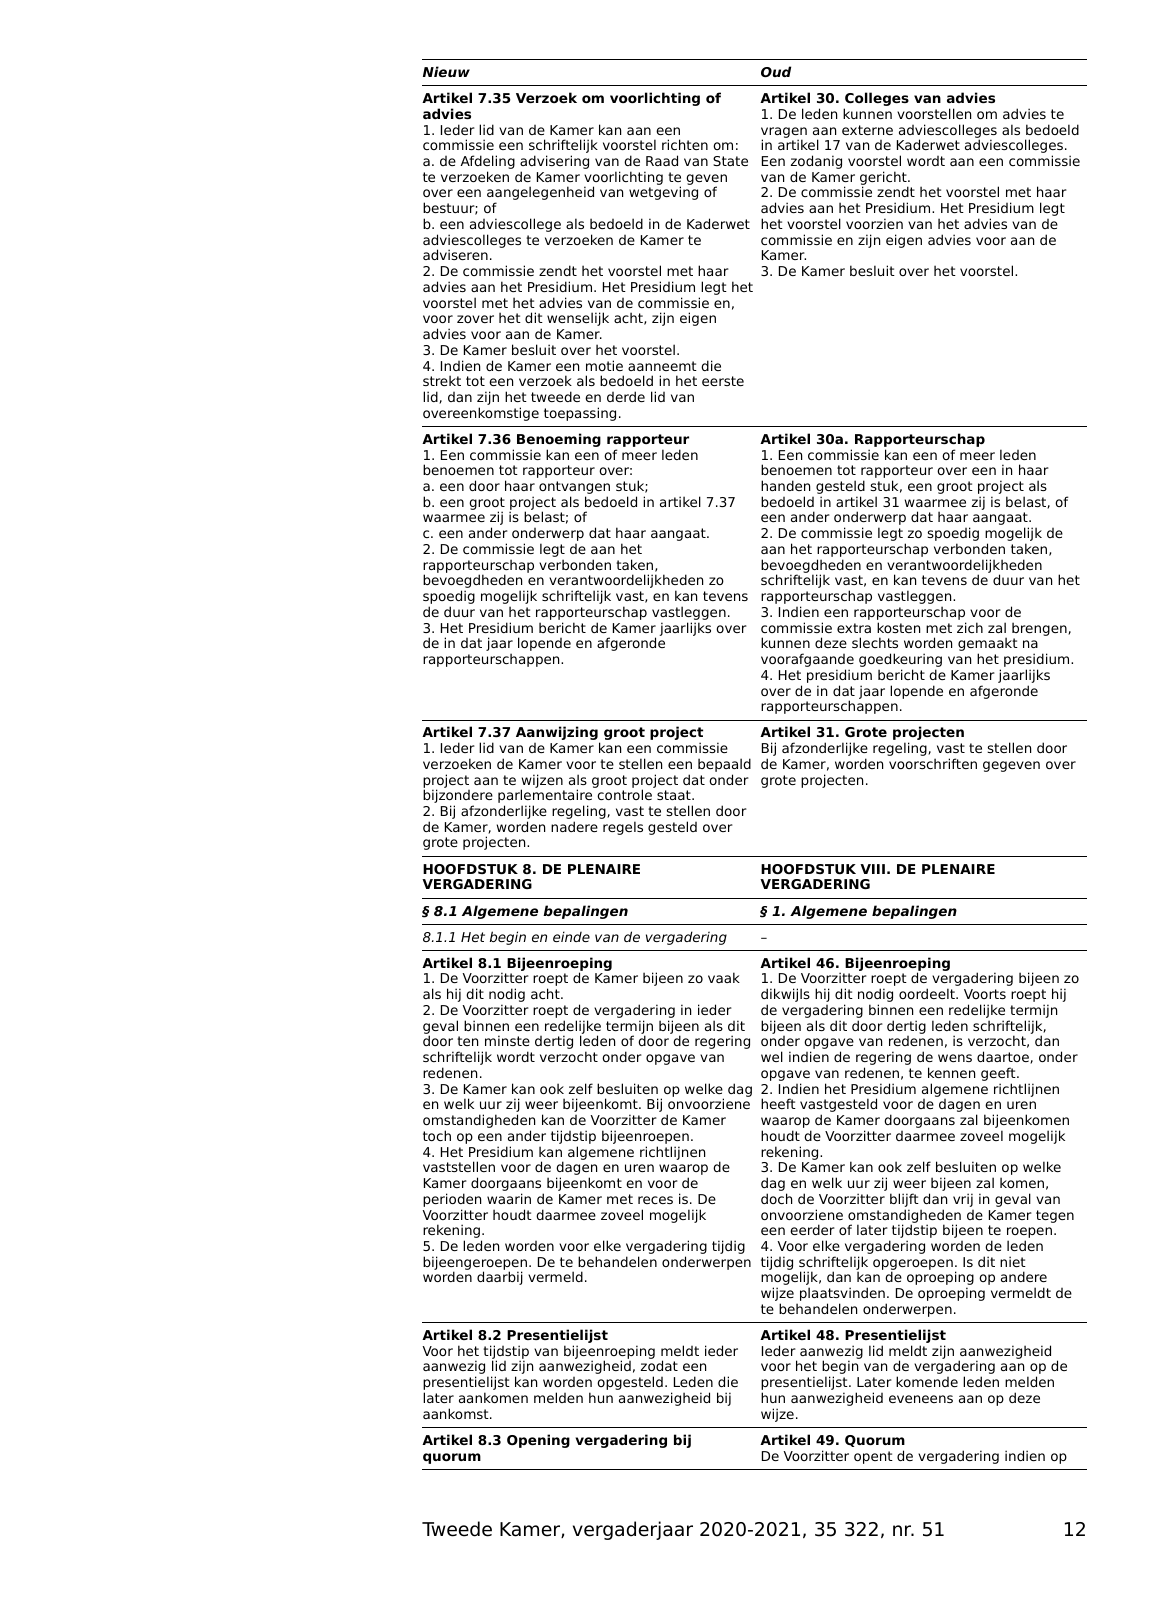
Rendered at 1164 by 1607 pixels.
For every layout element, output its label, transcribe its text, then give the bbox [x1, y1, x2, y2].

table_cell – [754, 925, 1087, 950]
table_cell § 8.1 Algemene bepalingen [422, 899, 754, 924]
table_cell Artikel 48. Presentielijst Ieder aanwezig lid meldt zijn aanwezigheid voor het begin van de vergadering aan op de presentielijst. Later komende leden melden hun aanwezigheid eveneens aan op deze wijze. [754, 1323, 1087, 1427]
table_cell Artikel 49. Quorum De Voorzitter opent de vergadering indien op [754, 1428, 1087, 1469]
table_cell Artikel 8.1 Bijeenroeping 1. De Voorzitter roept de Kamer bijeen zo vaak als hij dit nodig acht. 2. De Voorzitter roept de vergadering in ieder geval binnen een redelijke termijn bijeen als dit door ten minste dertig leden of door de regering schriftelijk wordt verzocht onder opgave van redenen. 3. De Kamer kan ook zelf besluiten op welke dag en welk uur zij weer bijeenkomt. Bij onvoorziene omstandigheden kan de Voorzitter de Kamer toch op een ander tijdstip bijeenroepen. 4. Het Presidium kan algemene richtlijnen vaststellen voor de dagen en uren waarop de Kamer doorgaans bijeenkomt en voor de perioden waarin de Kamer met reces is. De Voorzitter houdt daarmee zoveel mogelijk rekening. 5. De leden worden voor elke vergadering tijdig bijeengeroepen. De te behandelen onderwerpen worden daarbij vermeld. [422, 951, 754, 1322]
table_cell Artikel 7.37 Aanwijzing groot project 1. Ieder lid van de Kamer kan een commissie verzoeken de Kamer voor te stellen een bepaald project aan te wijzen als groot project dat onder bijzondere parlementaire controle staat. 2. Bij afzonderlijke regeling, vast te stellen door de Kamer, worden nadere regels gesteld over grote projecten. [422, 721, 754, 856]
table_cell Artikel 7.35 Verzoek om voorlichting of advies 1. Ieder lid van de Kamer kan aan een commissie een schriftelijk voorstel richten om: a. de Afdeling advisering van de Raad van State te verzoeken de Kamer voorlichting te geven over een aangelegenheid van wetgeving of bestuur; of b. een adviescollege als bedoeld in de Kaderwet adviescolleges te verzoeken de Kamer te adviseren. 2. De commissie zendt het voorstel met haar advies aan het Presidium. Het Presidium legt het voorstel met het advies van de commissie en, voor zover het dit wenselijk acht, zijn eigen advies voor aan de Kamer. 3. De Kamer besluit over het voorstel. 4. Indien de Kamer een motie aanneemt die strekt tot een verzoek als bedoeld in het eerste lid, dan zijn het tweede en derde lid van overeenkomstige toepassing. [422, 86, 754, 426]
table_cell Artikel 30. Colleges van advies 1. De leden kunnen voorstellen om advies te vragen aan externe adviescolleges als bedoeld in artikel 17 van de Kaderwet adviescolleges. Een zodanig voorstel wordt aan een commissie van de Kamer gericht. 2. De commissie zendt het voorstel met haar advies aan het Presidium. Het Presidium legt het voorstel voorzien van het advies van de commissie en zijn eigen advies voor aan de Kamer. 3. De Kamer besluit over het voorstel. [754, 86, 1087, 426]
table_cell 8.1.1 Het begin en einde van de vergadering [422, 925, 754, 950]
table_cell HOOFDSTUK VIII. DE PLENAIRE VERGADERING [754, 857, 1087, 898]
table_cell Artikel 7.36 Benoeming rapporteur 1. Een commissie kan een of meer leden benoemen tot rapporteur over: a. een door haar ontvangen stuk; b. een groot project als bedoeld in artikel 7.37 waarmee zij is belast; of c. een ander onderwerp dat haar aangaat. 2. De commissie legt de aan het rapporteurschap verbonden taken, bevoegdheden en verantwoordelijkheden zo spoedig mogelijk schriftelijk vast, en kan tevens de duur van het rapporteurschap vastleggen. 3. Het Presidium bericht de Kamer jaarlijks over de in dat jaar lopende en afgeronde rapporteurschappen. [422, 427, 754, 719]
table_header Oud [754, 60, 1087, 85]
table_cell Artikel 30a. Rapporteurschap 1. Een commissie kan een of meer leden benoemen tot rapporteur over een in haar handen gesteld stuk, een groot project als bedoeld in artikel 31 waarmee zij is belast, of een ander onderwerp dat haar aangaat. 2. De commissie legt zo spoedig mogelijk de aan het rapporteurschap verbonden taken, bevoegdheden en verantwoordelijkheden schriftelijk vast, en kan tevens de duur van het rapporteurschap vastleggen. 3. Indien een rapporteurschap voor de commissie extra kosten met zich zal brengen, kunnen deze slechts worden gemaakt na voorafgaande goedkeuring van het presidium. 4. Het presidium bericht de Kamer jaarlijks over de in dat jaar lopende en afgeronde rapporteurschappen. [754, 427, 1087, 719]
table_cell Artikel 8.2 Presentielijst Voor het tijdstip van bijeenroeping meldt ieder aanwezig lid zijn aanwezigheid, zodat een presentielijst kan worden opgesteld. Leden die later aankomen melden hun aanwezigheid bij aankomst. [422, 1323, 754, 1427]
table_cell HOOFDSTUK 8. DE PLENAIRE VERGADERING [422, 857, 754, 898]
table_cell Artikel 46. Bijeenroeping 1. De Voorzitter roept de vergadering bijeen zo dikwijls hij dit nodig oordeelt. Voorts roept hij de vergadering binnen een redelijke termijn bijeen als dit door dertig leden schriftelijk, onder opgave van redenen, is verzocht, dan wel indien de regering de wens daartoe, onder opgave van redenen, te kennen geeft. 2. Indien het Presidium algemene richtlijnen heeft vastgesteld voor de dagen en uren waarop de Kamer doorgaans zal bijeenkomen houdt de Voorzitter daarmee zoveel mogelijk rekening. 3. De Kamer kan ook zelf besluiten op welke dag en welk uur zij weer bijeen zal komen, doch de Voorzitter blijft dan vrij in geval van onvoorziene omstandigheden de Kamer tegen een eerder of later tijdstip bijeen te roepen. 4. Voor elke vergadering worden de leden tijdig schriftelijk opgeroepen. Is dit niet mogelijk, dan kan de oproeping op andere wijze plaatsvinden. De oproeping vermeldt de te behandelen onderwerpen. [754, 951, 1087, 1322]
table_cell Artikel 31. Grote projecten Bij afzonderlijke regeling, vast te stellen door de Kamer, worden voorschriften gegeven over grote projecten. [754, 721, 1087, 856]
table_cell Artikel 8.3 Opening vergadering bij quorum [422, 1428, 754, 1469]
table_cell § 1. Algemene bepalingen [754, 899, 1087, 924]
table_header Nieuw [422, 60, 754, 85]
